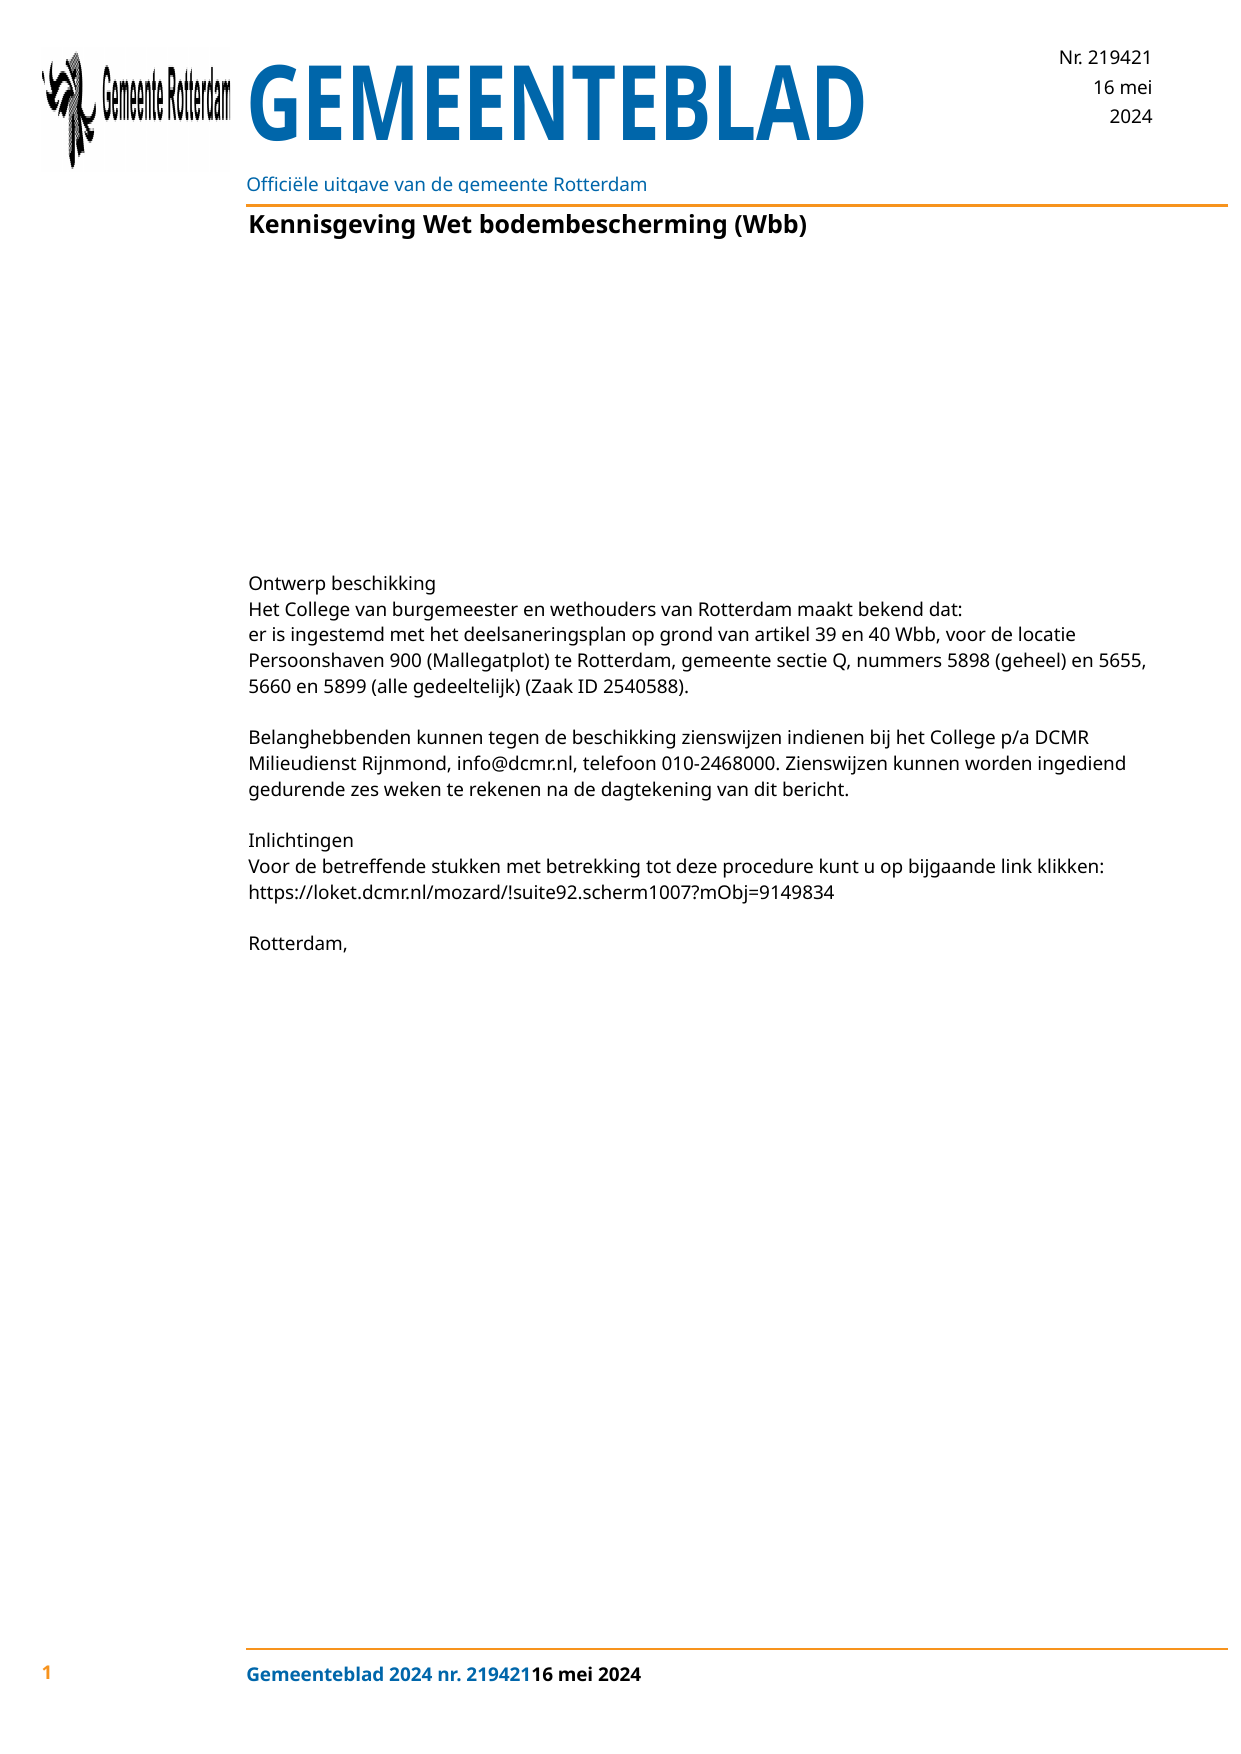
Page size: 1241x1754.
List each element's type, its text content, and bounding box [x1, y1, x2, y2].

text Kennisgeving Wet bodembescherming (Wbb) [248, 207, 1152, 241]
text Ontwerp beschikking [248, 570, 1152, 596]
picture [41, 47, 231, 172]
text Inlichtingen [248, 827, 1152, 853]
text Rotterdam, [248, 930, 1152, 956]
text Het College van burgemeester en wethouders van Rotterdam maakt bekend dat: [248, 596, 1152, 622]
text Belanghebbenden kunnen tegen de beschikking zienswijzen indienen bij het College p/a DCMR Milieudienst Rijnmond, info@dcmr.nl, telefoon 010-2468000. Zienswijzen kunnen worden ingediend gedurende zes weken te rekenen na de dagtekening van dit bericht. [248, 724, 1152, 802]
text er is ingestemd met het deelsaneringsplan op grond van artikel 39 en 40 Wbb, voor de locatie Persoonshaven 900 (Mallegatplot) te Rotterdam, gemeente sectie Q, nummers 5898 (geheel) en 5655, 5660 en 5899 (alle gedeeltelijk) (Zaak ID 2540588). [248, 622, 1152, 699]
text Voor de betreffende stukken met betrekking tot deze procedure kunt u op bijgaande link klikken: [248, 853, 1152, 879]
text https://loket.dcmr.nl/mozard/!suite92.scherm1007?mObj=9149834 [248, 879, 1152, 905]
